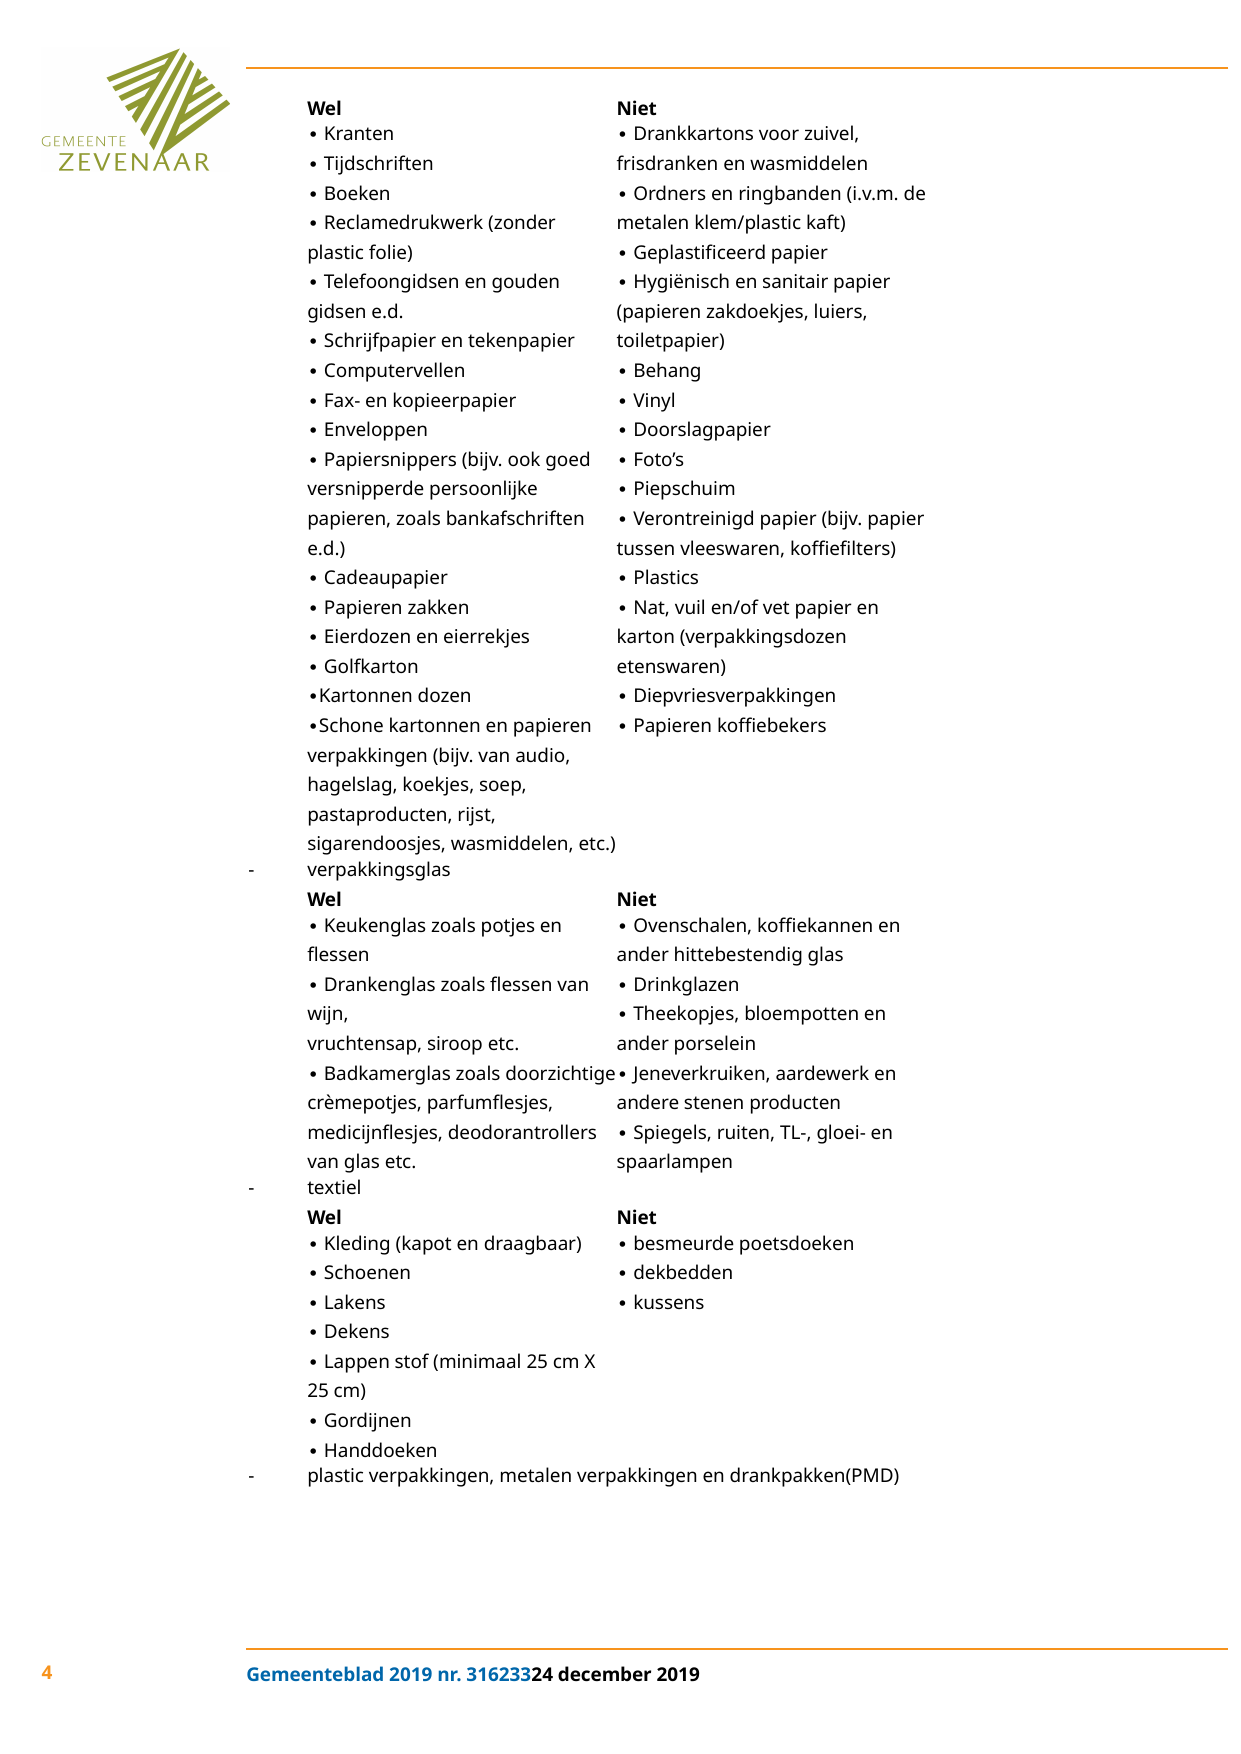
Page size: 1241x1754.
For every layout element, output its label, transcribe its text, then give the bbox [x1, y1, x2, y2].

list plastic verpakkingen, metalen verpakkingen en drankpakken(PMD) [248, 1463, 1152, 1488]
table_header Wel [307, 886, 616, 912]
picture [41, 47, 231, 172]
table_cell ∙ Keukenglas zoals potjes en flessen ∙ Drankenglas zoals flessen van wijn, vruchtensap, siroop etc. ∙ Badkamerglas zoals doorzichtige crèmepotjes, parfumflesjes, medicijnflesjes, deodorantrollers van glas etc. [307, 912, 616, 1174]
list verpakkingsglas [248, 856, 1152, 882]
table_cell ∙ Kleding (kapot en draagbaar) ∙ Schoenen ∙ Lakens ∙ Dekens ∙ Lappen stof (minimaal 25 cm X 25 cm) ∙ Gordijnen ∙ Handdoeken [307, 1230, 616, 1463]
list textiel [248, 1174, 1152, 1200]
table_header Niet [616, 1204, 926, 1230]
table_cell ∙ Drankkartons voor zuivel, frisdranken en wasmiddelen ∙ Ordners en ringbanden (i.v.m. de metalen klem/plastic kaft) ∙ Geplastificeerd papier ∙ Hygiënisch en sanitair papier (papieren zakdoekjes, luiers, toiletpapier) ∙ Behang ∙ Vinyl ∙ Doorslagpapier ∙ Foto’s ∙ Piepschuim ∙ Verontreinigd papier (bijv. papier tussen vleeswaren, koffiefilters) ∙ Plastics ∙ Nat, vuil en/of vet papier en karton (verpakkingsdozen etenswaren) ∙ Diepvriesverpakkingen ∙ Papieren koffiebekers [616, 121, 926, 856]
table_cell ∙ Kranten ∙ Tijdschriften ∙ Boeken ∙ Reclamedrukwerk (zonder plastic folie) ∙ Telefoongidsen en gouden gidsen e.d. ∙ Schrijfpapier en tekenpapier ∙ Computervellen ∙ Fax- en kopieerpapier ∙ Enveloppen ∙ Papiersnippers (bijv. ook goed versnipperde persoonlijke papieren, zoals bankafschriften e.d.) ∙ Cadeaupapier ∙ Papieren zakken ∙ Eierdozen en eierrekjes ∙ Golfkarton ∙Kartonnen dozen ∙Schone kartonnen en papieren verpakkingen (bijv. van audio, hagelslag, koekjes, soep, pastaproducten, rijst, sigarendoosjes, wasmiddelen, etc.) [307, 121, 616, 856]
table_cell ∙ Ovenschalen, koffiekannen en ander hittebestendig glas ∙ Drinkglazen ∙ Theekopjes, bloempotten en ander porselein ∙ Jeneverkruiken, aardewerk en andere stenen producten ∙ Spiegels, ruiten, TL-, gloei- en spaarlampen [616, 912, 926, 1174]
table_header Niet [616, 95, 926, 121]
table_header Wel [307, 95, 616, 121]
table_header Niet [616, 886, 926, 912]
table_cell ∙ besmeurde poetsdoeken ∙ dekbedden ∙ kussens [616, 1230, 926, 1463]
table_header Wel [307, 1204, 616, 1230]
